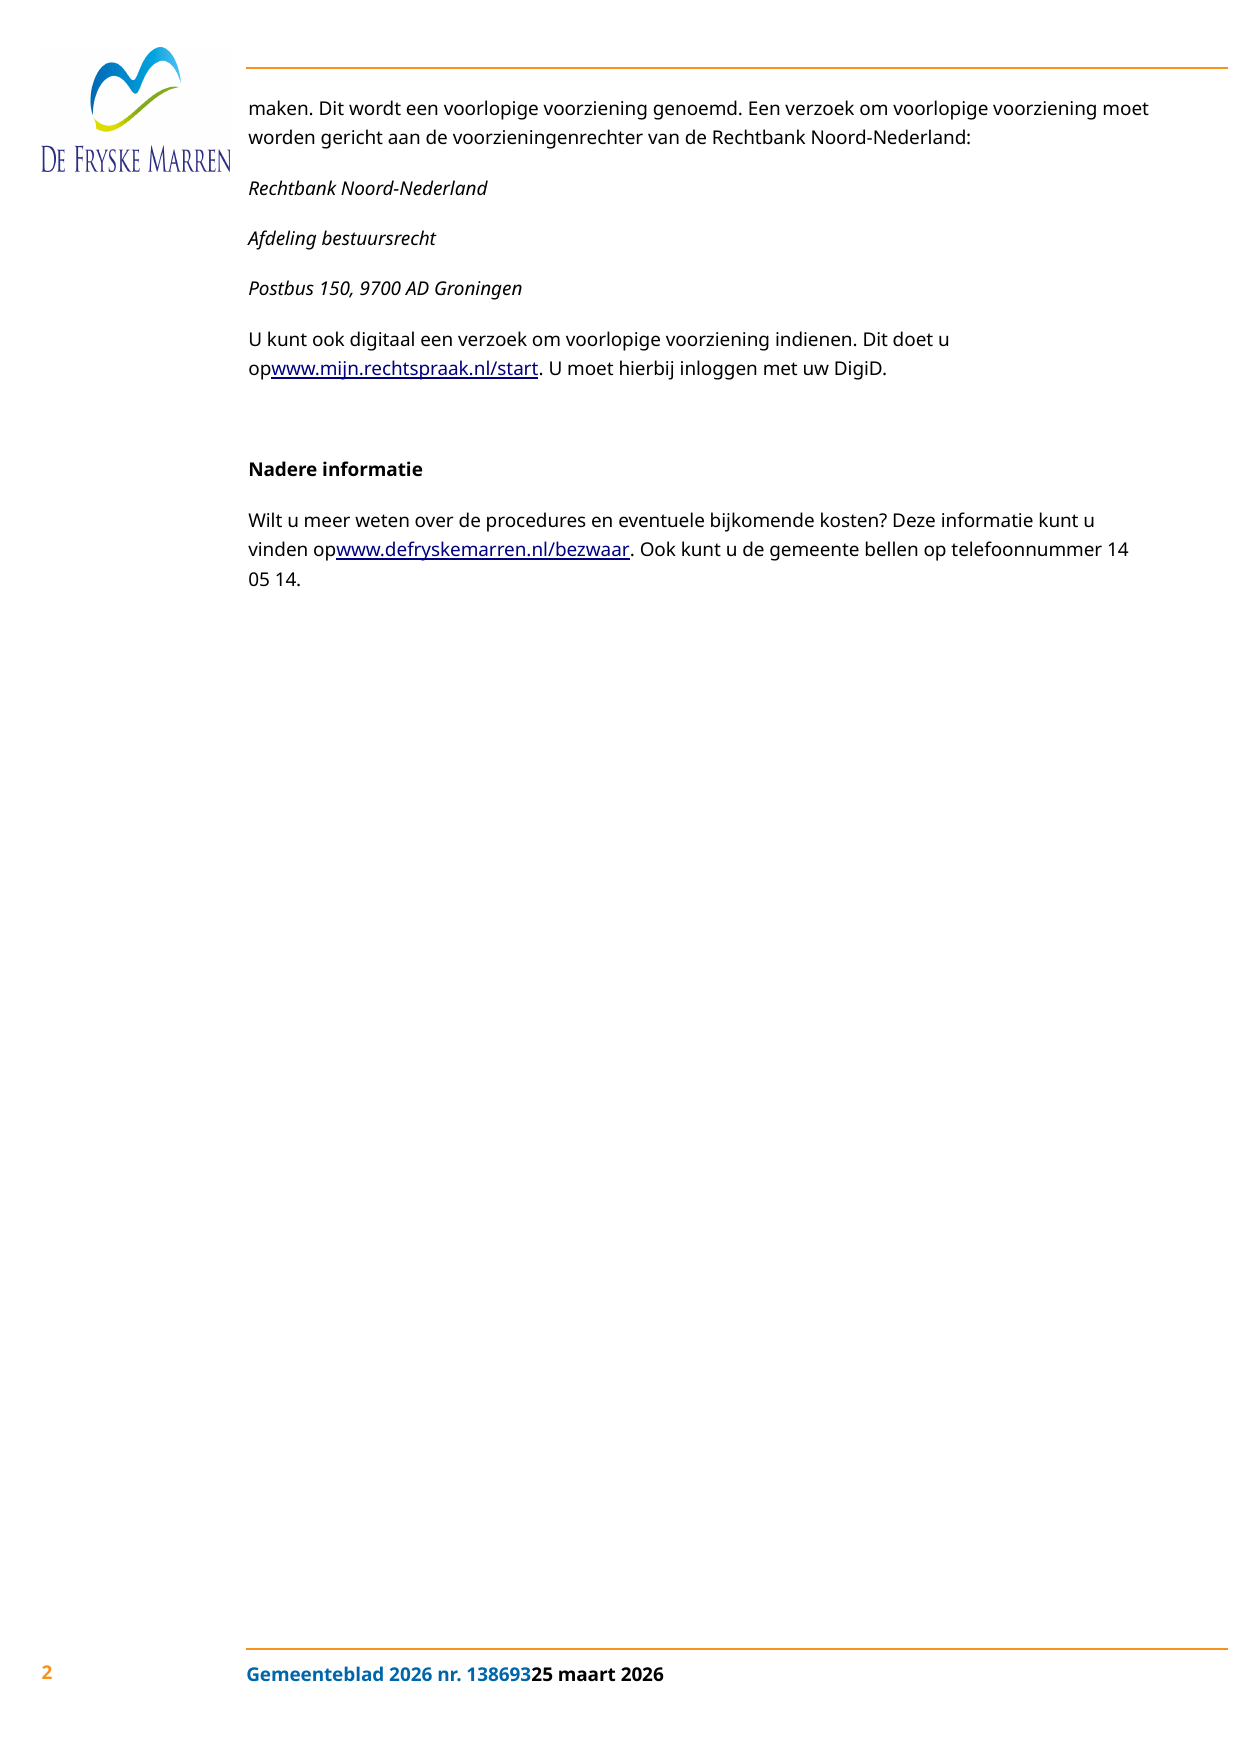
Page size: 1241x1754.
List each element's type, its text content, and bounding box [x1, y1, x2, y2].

picture [41, 47, 231, 172]
text maken. Dit wordt een voorlopige voorziening genoemd. Een verzoek om voorlopige voorziening moet worden gericht aan de voorzieningenrechter van de Rechtbank Noord-Nederland: [248, 95, 1152, 150]
text Postbus 150, 9700 AD Groningen [248, 276, 1152, 301]
text Wilt u meer weten over de procedures en eventuele bijkomende kosten? Deze informatie kunt u vinden opwww.defryskemarren.nl/bezwaar. Ook kunt u de gemeente bellen op telefoonnummer 14 05 14. [248, 507, 1152, 592]
text U kunt ook digitaal een verzoek om voorlopige voorziening indienen. Dit doet u opwww.mijn.rechtspraak.nl/start. U moet hierbij inloggen met uw DigiD. [248, 326, 1152, 381]
text Rechtbank Noord-Nederland [248, 175, 1152, 201]
text Nadere informatie [248, 456, 1152, 482]
text Afdeling bestuursrecht [248, 225, 1152, 251]
